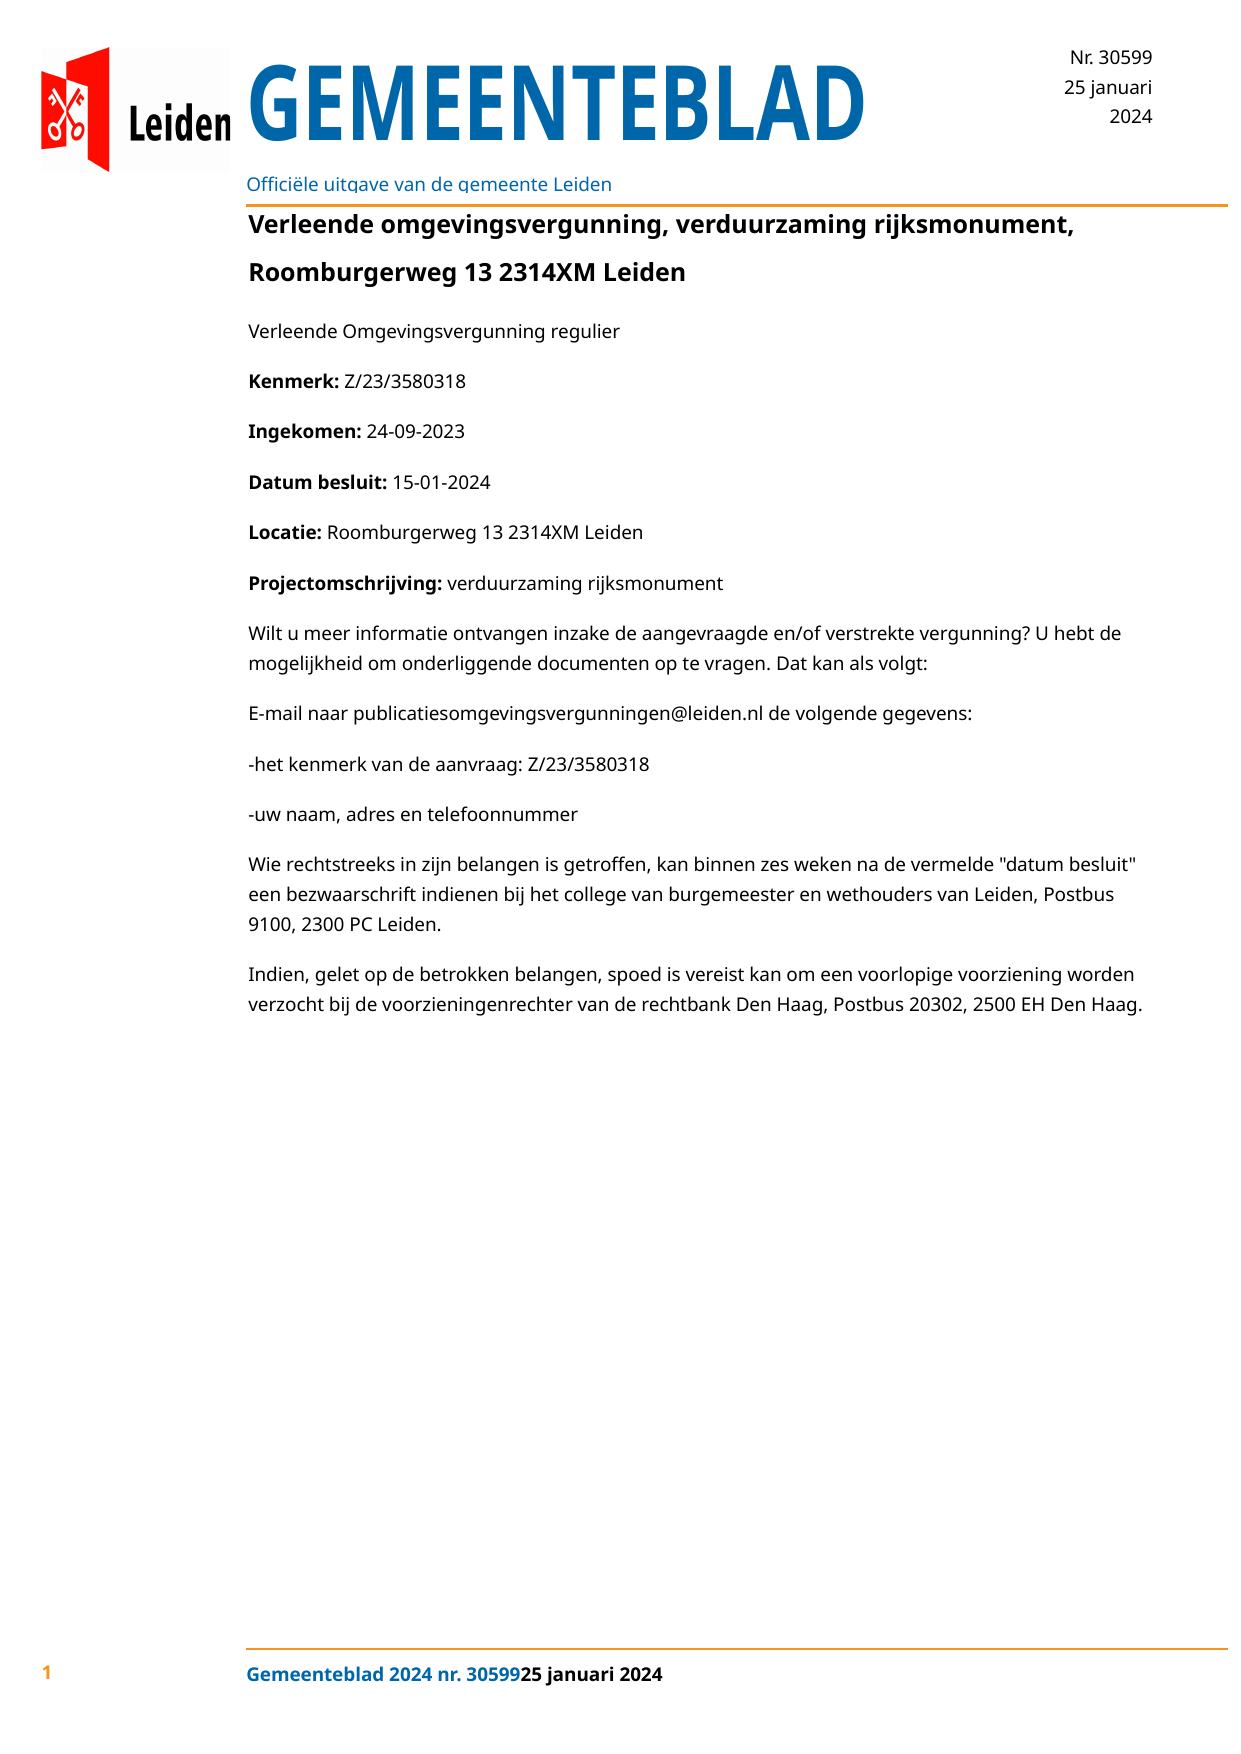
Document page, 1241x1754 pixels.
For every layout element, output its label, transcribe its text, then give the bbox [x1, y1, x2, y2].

text Wie rechtstreeks in zijn belangen is getroffen, kan binnen zes weken na de vermelde "datum besluit" een bezwaarschrift indienen bij het college van burgemeester en wethouders van Leiden, Postbus 9100, 2300 PC Leiden. [248, 852, 1152, 937]
text E-mail naar publicatiesomgevingsvergunningen@leiden.nl de volgende gegevens: [248, 700, 1152, 726]
text Projectomschrijving: verduurzaming rijksmonument [248, 570, 1152, 596]
text Indien, gelet op de betrokken belangen, spoed is vereist kan om een voorlopige voorziening worden verzocht bij de voorzieningenrechter van de rechtbank Den Haag, Postbus 20302, 2500 EH Den Haag. [248, 961, 1152, 1017]
text Kenmerk: Z/23/3580318 [248, 368, 1152, 394]
text -uw naam, adres en telefoonnummer [248, 801, 1152, 827]
text -het kenmerk van de aanvraag: Z/23/3580318 [248, 751, 1152, 777]
text Verleende omgevingsvergunning, verduurzaming rijksmonument, Roomburgerweg 13 2314XM Leiden [248, 207, 1152, 288]
text Verleende Omgevingsvergunning regulier [248, 318, 1152, 344]
picture [41, 47, 231, 172]
text Locatie: Roomburgerweg 13 2314XM Leiden [248, 519, 1152, 545]
text Datum besluit: 15-01-2024 [248, 469, 1152, 495]
text Wilt u meer informatie ontvangen inzake de aangevraagde en/of verstrekte vergunning? U hebt de mogelijkheid om onderliggende documenten op te vragen. Dat kan als volgt: [248, 620, 1152, 676]
text Ingekomen: 24-09-2023 [248, 419, 1152, 444]
